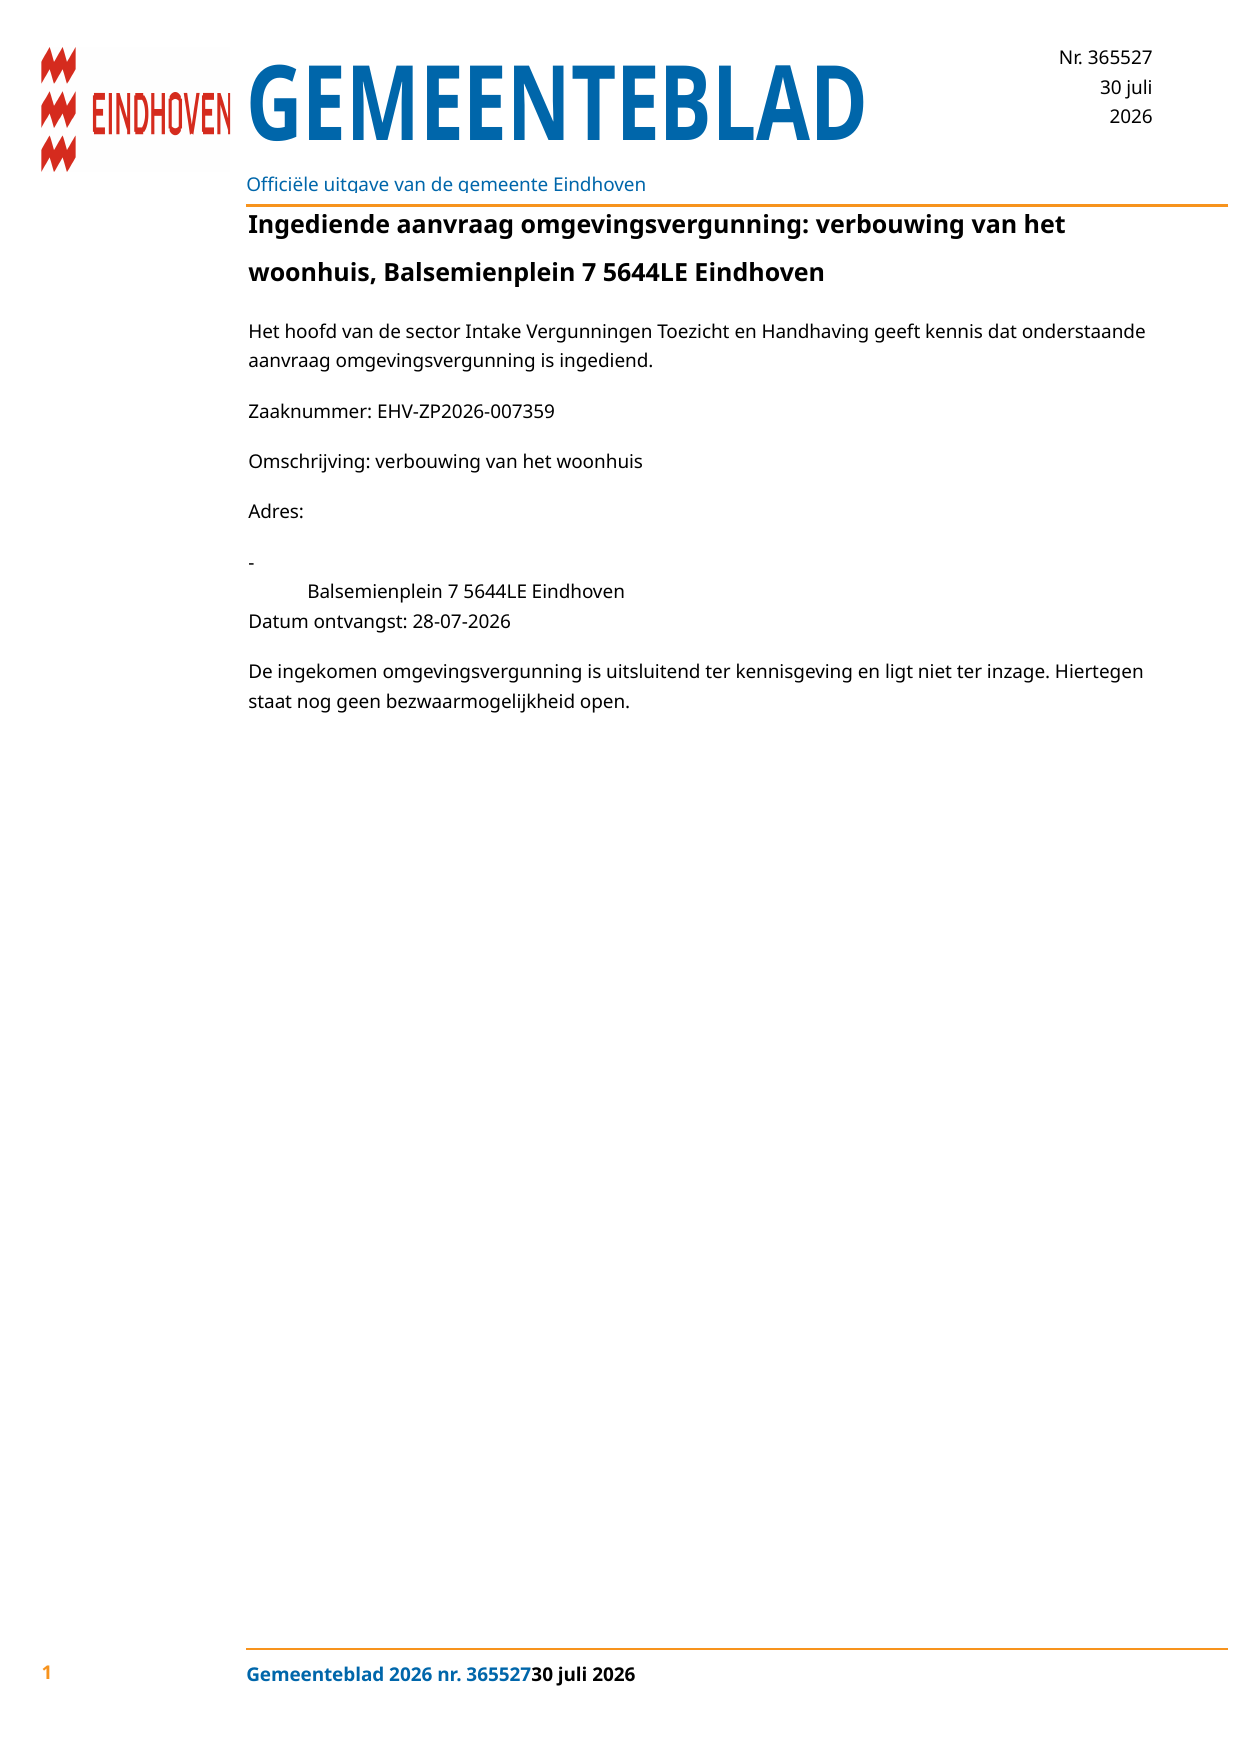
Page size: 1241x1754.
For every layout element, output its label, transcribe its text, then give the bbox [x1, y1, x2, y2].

text Adres: [248, 499, 1152, 524]
picture [41, 47, 231, 172]
text De ingekomen omgevingsvergunning is uitsluitend ter kennisgeving en ligt niet ter inzage. Hiertegen staat nog geen bezwaarmogelijkheid open. [248, 659, 1152, 714]
list Balsemienplein 7 5644LE Eindhoven [248, 579, 1152, 604]
text Zaaknummer: EHV-ZP2026-007359 [248, 398, 1152, 424]
text Datum ontvangst: 28-07-2026 [248, 608, 1152, 634]
text Omschrijving: verbouwing van het woonhuis [248, 448, 1152, 474]
text Ingediende aanvraag omgevingsvergunning: verbouwing van het woonhuis, Balsemienplein 7 5644LE Eindhoven [248, 207, 1152, 288]
text Het hoofd van de sector Intake Vergunningen Toezicht en Handhaving geeft kennis dat onderstaande aanvraag omgevingsvergunning is ingediend. [248, 318, 1152, 373]
